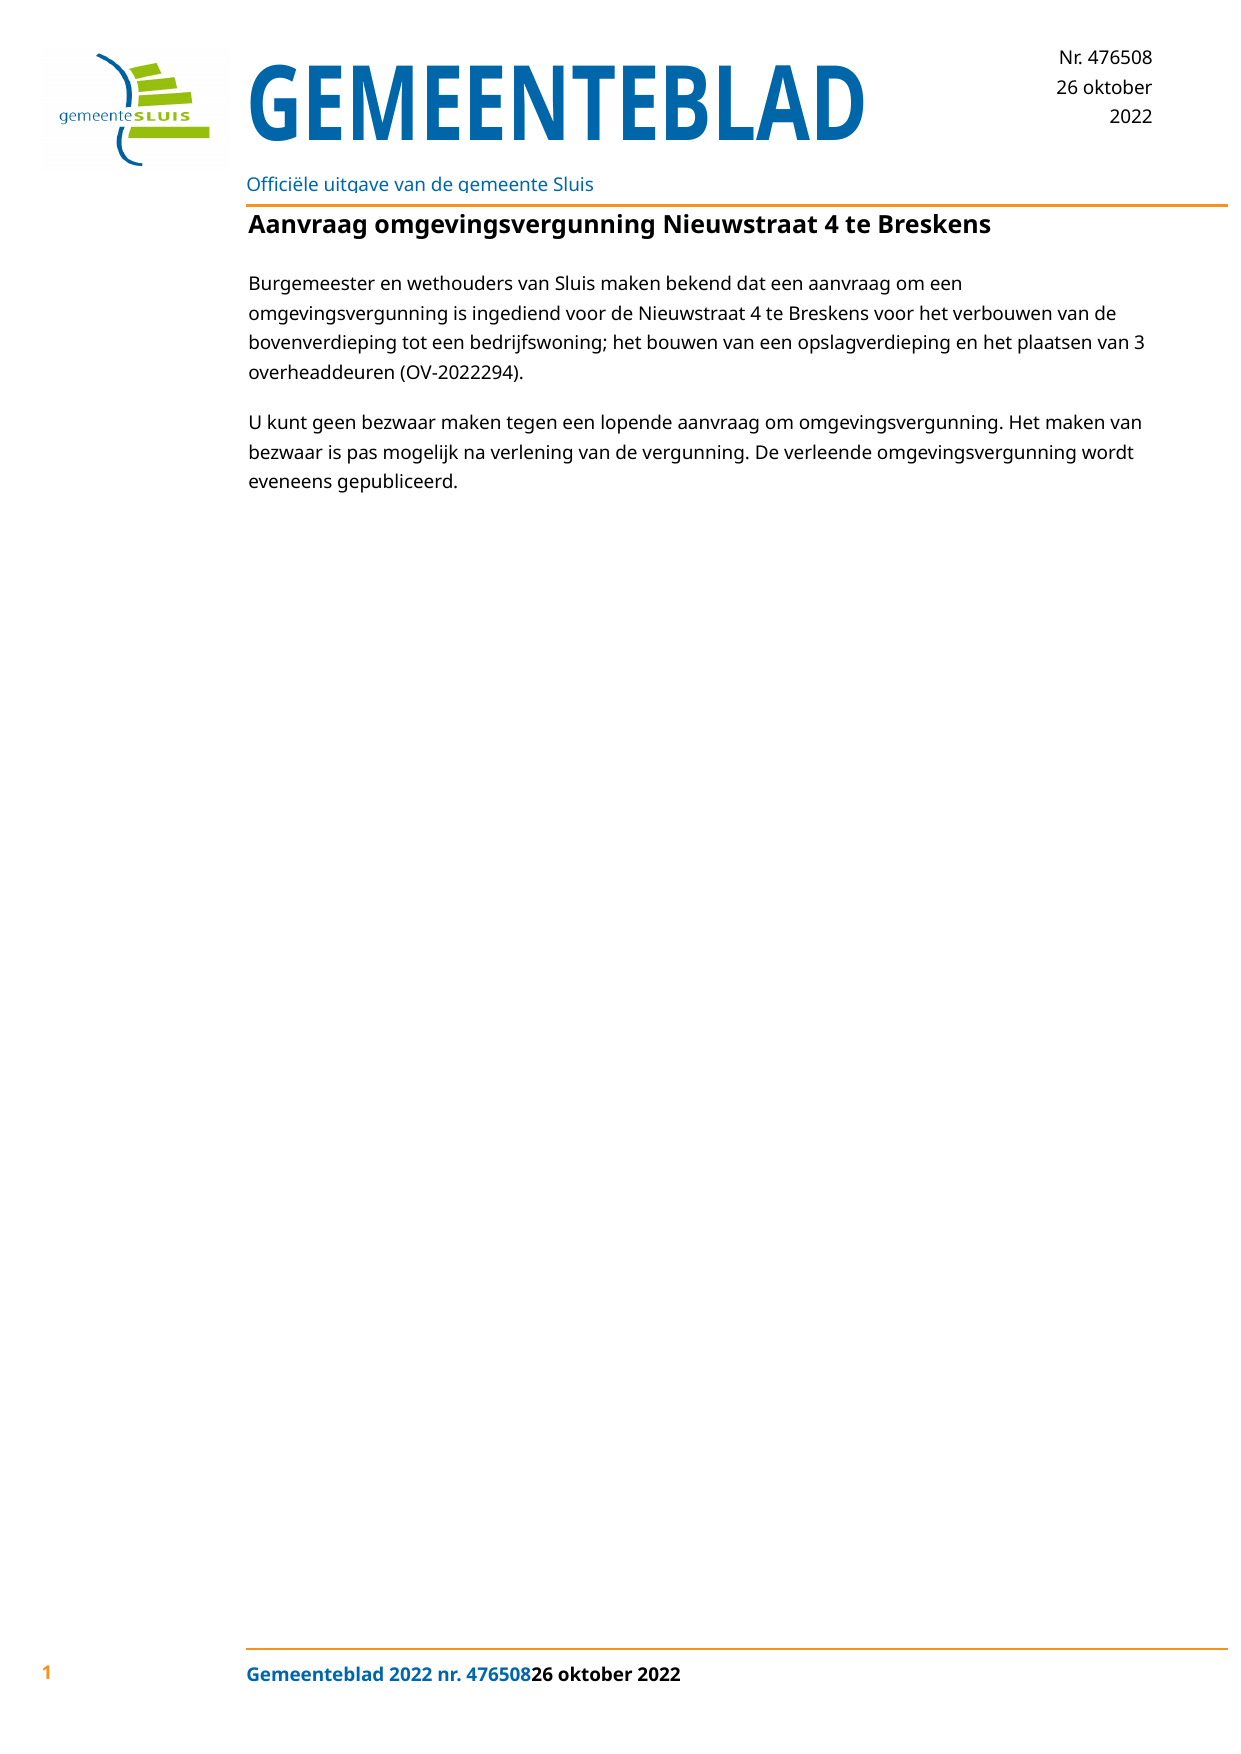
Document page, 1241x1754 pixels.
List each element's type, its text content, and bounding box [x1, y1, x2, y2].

picture [41, 47, 231, 172]
text U kunt geen bezwaar maken tegen een lopende aanvraag om omgevingsvergunning. Het maken van bezwaar is pas mogelijk na verlening van de vergunning. De verleende omgevingsvergunning wordt eveneens gepubliceerd. [248, 409, 1152, 494]
text Burgemeester en wethouders van Sluis maken bekend dat een aanvraag om een omgevingsvergunning is ingediend voor de Nieuwstraat 4 te Breskens voor het verbouwen van de bovenverdieping tot een bedrijfswoning; het bouwen van een opslagverdieping en het plaatsen van 3 overheaddeuren (OV-2022294). [248, 270, 1152, 385]
text Aanvraag omgevingsvergunning Nieuwstraat 4 te Breskens [248, 207, 1152, 241]
